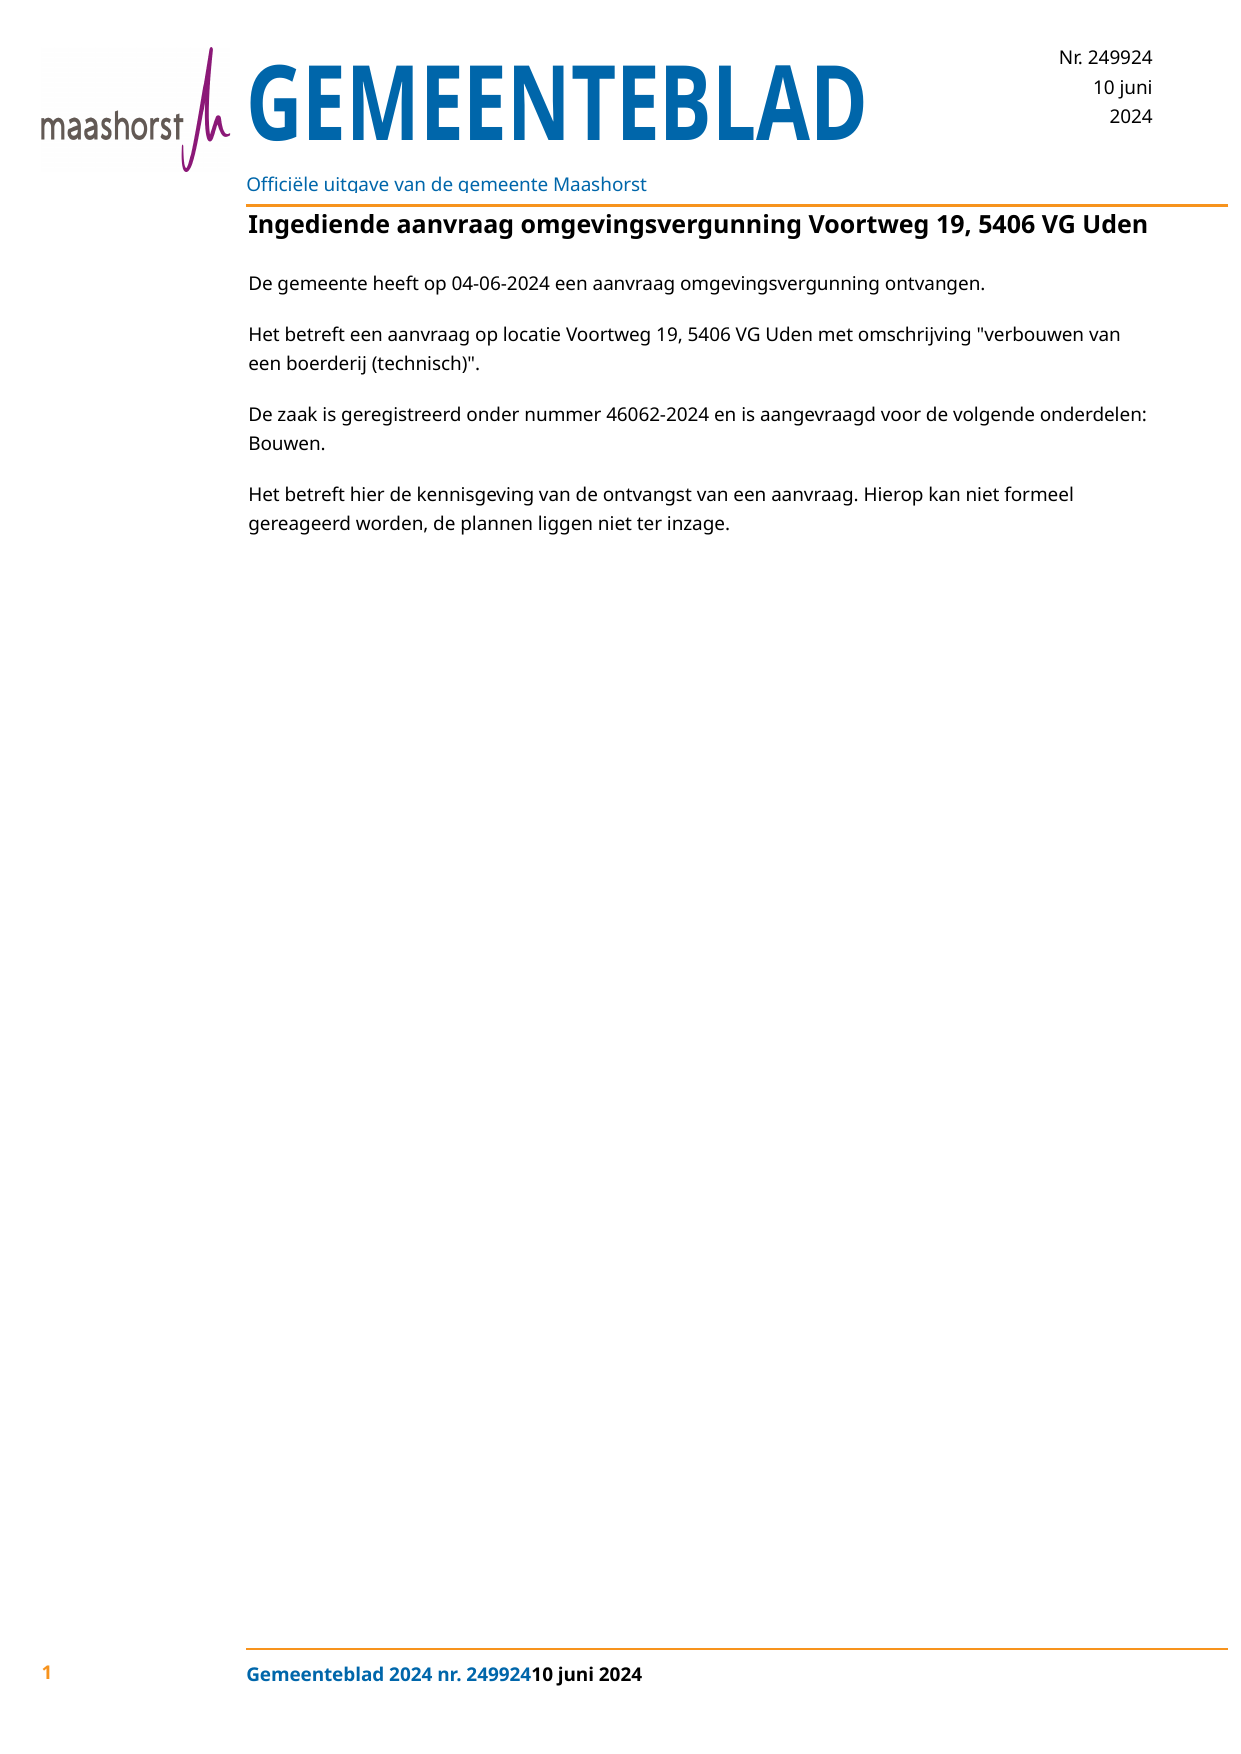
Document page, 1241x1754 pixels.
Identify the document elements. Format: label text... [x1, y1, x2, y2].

text Het betreft een aanvraag op locatie Voortweg 19, 5406 VG Uden met omschrijving "verbouwen van een boerderij (technisch)". [248, 321, 1152, 376]
text De zaak is geregistreerd onder nummer 46062-2024 en is aangevraagd voor de volgende onderdelen: Bouwen. [248, 401, 1152, 456]
picture [41, 47, 231, 172]
text Ingediende aanvraag omgevingsvergunning Voortweg 19, 5406 VG Uden [248, 207, 1152, 241]
text Het betreft hier de kennisgeving van de ontvangst van een aanvraag. Hierop kan niet formeel gereageerd worden, de plannen liggen niet ter inzage. [248, 481, 1152, 536]
text De gemeente heeft op 04-06-2024 een aanvraag omgevingsvergunning ontvangen. [248, 270, 1152, 296]
